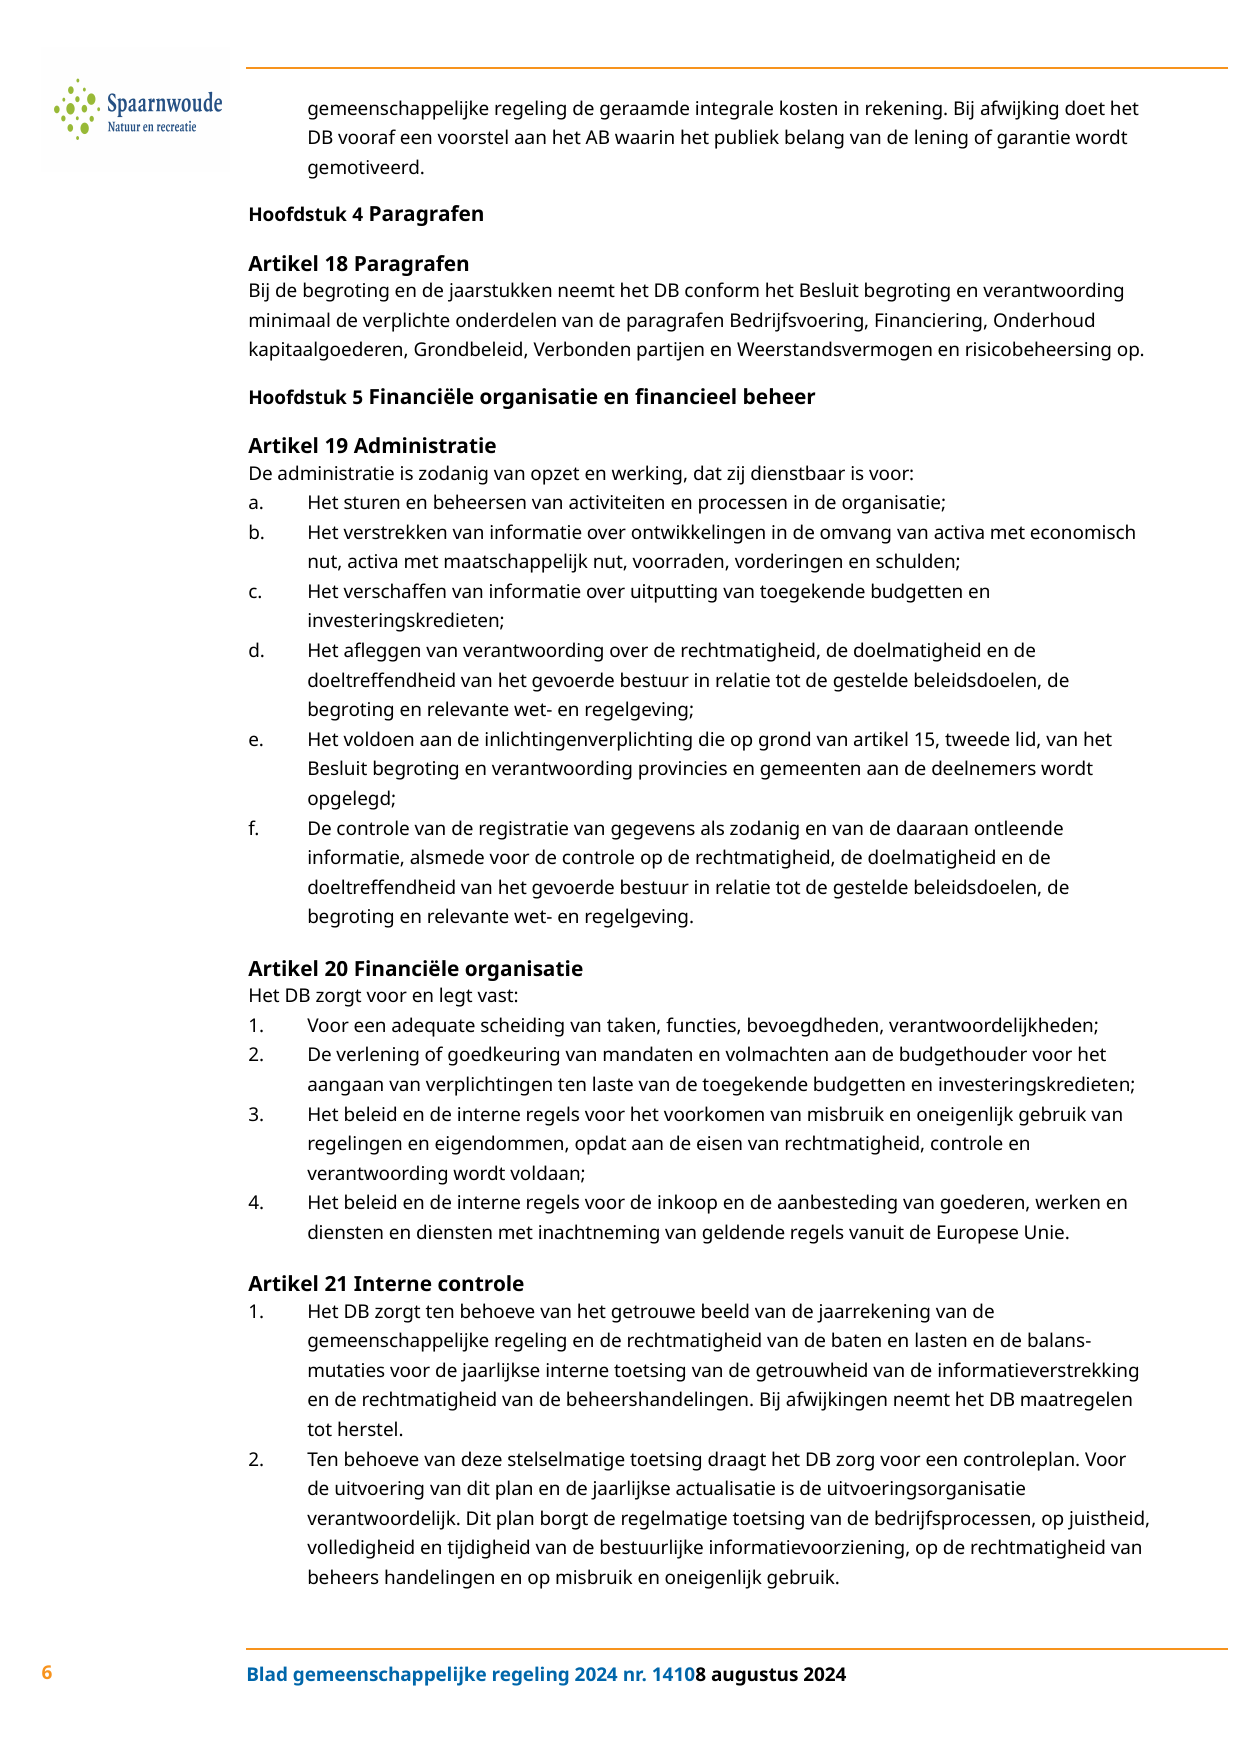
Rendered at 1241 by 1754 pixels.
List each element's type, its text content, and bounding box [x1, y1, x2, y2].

text De administratie is zodanig van opzet en werking, dat zij dienstbaar is voor: [248, 460, 1152, 486]
list Het verschaffen van informatie over uitputting van toegekende budgetten en investeringskredieten; [248, 578, 1152, 633]
text Artikel 19 Administratie [248, 431, 1152, 460]
list gemeenschappelijke regeling de geraamde integrale kosten in rekening. Bij afwijking doet het DB vooraf een voorstel aan het AB waarin het publiek belang van de lening of garantie wordt gemotiveerd. [248, 95, 1152, 180]
list Het DB zorgt ten behoeve van het getrouwe beeld van de jaarrekening van de gemeenschappelijke regeling en de rechtmatigheid van de baten en lasten en de balans-mutaties voor de jaarlijkse interne toetsing van de getrouwheid van de informatieverstrekking en de rechtmatigheid van de beheershandelingen. Bij afwijkingen neemt het DB maatregelen tot herstel. [248, 1298, 1152, 1442]
list Het voldoen aan de inlichtingenverplichting die op grond van artikel 15, tweede lid, van het Besluit begroting en verantwoording provincies en gemeenten aan de deelnemers wordt opgelegd; [248, 726, 1152, 811]
text Artikel 18 Paragrafen [248, 249, 1152, 277]
text Artikel 20 Financiële organisatie [248, 954, 1152, 982]
list Het verstrekken van informatie over ontwikkelingen in de omvang van activa met economisch nut, activa met maatschappelijk nut, voorraden, vorderingen en schulden; [248, 519, 1152, 574]
text Hoofdstuk 4 Paragrafen [248, 199, 1152, 228]
list Ten behoeve van deze stelselmatige toetsing draagt het DB zorg voor een controleplan. Voor de uitvoering van dit plan en de jaarlijkse actualisatie is de uitvoeringsorganisatie verantwoordelijk. Dit plan borgt de regelmatige toetsing van de bedrijfsprocessen, op juistheid, volledigheid en tijdigheid van de bestuurlijke informatievoorziening, op de rechtmatigheid van beheers handelingen en op misbruik en oneigenlijk gebruik. [248, 1446, 1152, 1590]
list Voor een adequate scheiding van taken, functies, bevoegdheden, verantwoordelijkheden; [248, 1012, 1152, 1038]
list Het afleggen van verantwoording over de rechtmatigheid, de doelmatigheid en de doeltreffendheid van het gevoerde bestuur in relatie tot de gestelde beleidsdoelen, de begroting en relevante wet- en regelgeving; [248, 637, 1152, 722]
list Het beleid en de interne regels voor het voorkomen van misbruik en oneigenlijk gebruik van regelingen en eigendommen, opdat aan de eisen van rechtmatigheid, controle en verantwoording wordt voldaan; [248, 1101, 1152, 1186]
text Het DB zorgt voor en legt vast: [248, 982, 1152, 1008]
text Hoofdstuk 5 Financiële organisatie en financieel beheer [248, 382, 1152, 411]
list De verlening of goedkeuring van mandaten en volmachten aan de budgethouder voor het aangaan van verplichtingen ten laste van de toegekende budgetten en investeringskredieten; [248, 1042, 1152, 1097]
text Artikel 21 Interne controle [248, 1269, 1152, 1298]
list Het sturen en beheersen van activiteiten en processen in de organisatie; [248, 489, 1152, 515]
list Het beleid en de interne regels voor de inkoop en de aanbesteding van goederen, werken en diensten en diensten met inachtneming van geldende regels vanuit de Europese Unie. [248, 1189, 1152, 1245]
text Bij de begroting en de jaarstukken neemt het DB conform het Besluit begroting en verantwoording minimaal de verplichte onderdelen van de paragrafen Bedrijfsvoering, Financiering, Onderhoud kapitaalgoederen, Grondbeleid, Verbonden partijen en Weerstandsvermogen en risicobeheersing op. [248, 277, 1152, 362]
list De controle van de registratie van gegevens als zodanig en van de daaraan ontleende informatie, alsmede voor de controle op de rechtmatigheid, de doelmatigheid en de doeltreffendheid van het gevoerde bestuur in relatie tot de gestelde beleidsdoelen, de begroting en relevante wet- en regelgeving. [248, 815, 1152, 929]
picture [41, 47, 231, 172]
